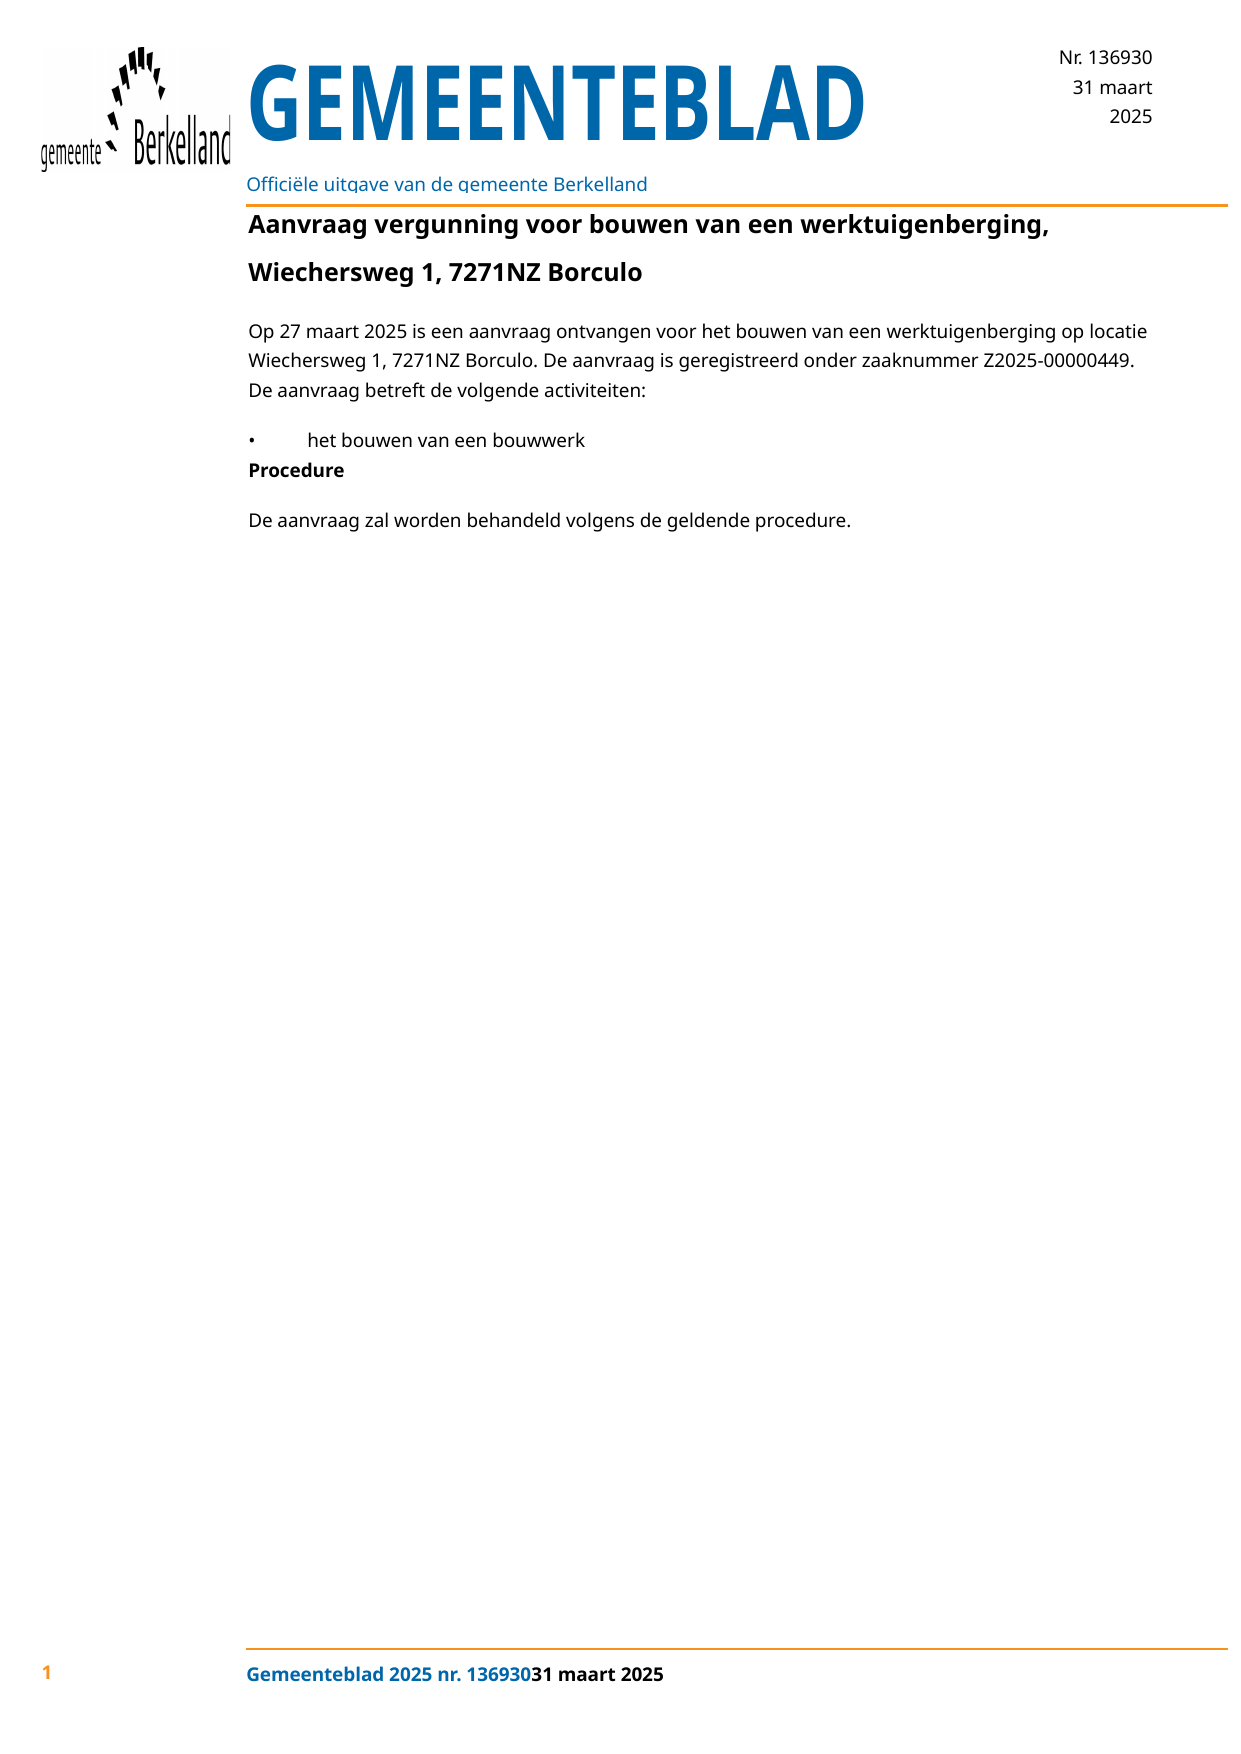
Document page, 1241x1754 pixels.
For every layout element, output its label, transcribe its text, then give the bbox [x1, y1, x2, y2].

picture [41, 47, 231, 172]
text Op 27 maart 2025 is een aanvraag ontvangen voor het bouwen van een werktuigenberging op locatie Wiechersweg 1, 7271NZ Borculo. De aanvraag is geregistreerd onder zaaknummer Z2025-00000449. De aanvraag betreft de volgende activiteiten: [248, 318, 1152, 403]
text Procedure [248, 457, 1152, 483]
text Aanvraag vergunning voor bouwen van een werktuigenberging, Wiechersweg 1, 7271NZ Borculo [248, 207, 1152, 288]
text De aanvraag zal worden behandeld volgens de geldende procedure. [248, 507, 1152, 533]
list het bouwen van een bouwwerk [248, 427, 1152, 453]
